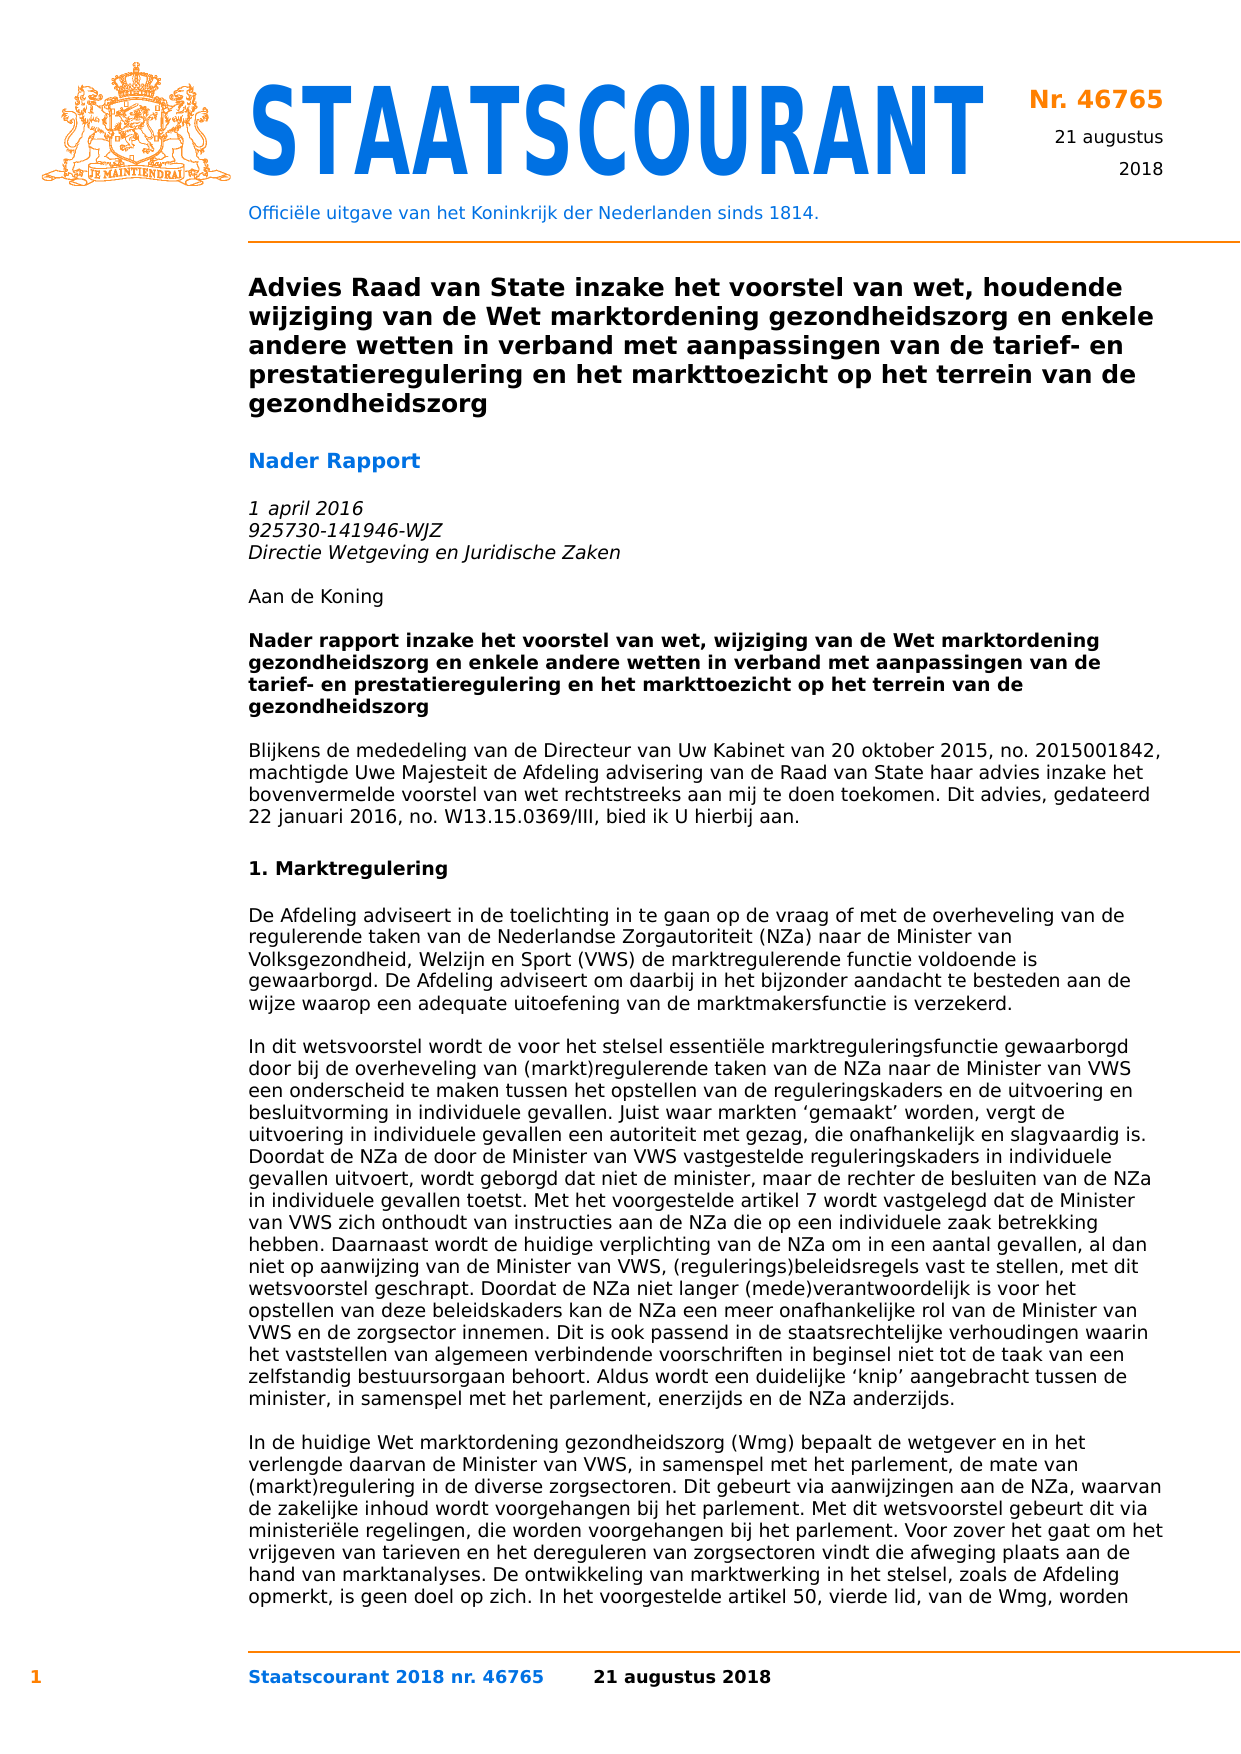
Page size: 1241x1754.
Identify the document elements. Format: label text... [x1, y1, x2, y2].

text 1 april 2016 [248, 498, 1163, 520]
text Aan de Koning [248, 586, 1163, 608]
text In dit wetsvoorstel wordt de voor het stelsel essentiële marktreguleringsfunctie gewaarborgd door bij de overheveling van (markt)regulerende taken van de NZa naar de Minister van VWS een onderscheid te maken tussen het opstellen van de reguleringskaders en de uitvoering en besluitvorming in individuele gevallen. Juist waar markten ‘gemaakt’ worden, vergt de uitvoering in individuele gevallen een autoriteit met gezag, die onafhankelijk en slagvaardig is. Doordat de NZa de door de Minister van VWS vastgestelde reguleringskaders in individuele gevallen uitvoert, wordt geborgd dat niet de minister, maar de rechter de besluiten van de NZa in individuele gevallen toetst. Met het voorgestelde artikel 7 wordt vastgelegd dat de Minister van VWS zich onthoudt van instructies aan de NZa die op een individuele zaak betrekking hebben. Daarnaast wordt de huidige verplichting van de NZa om in een aantal gevallen, al dan niet op aanwijzing van de Minister van VWS, (regulerings)beleidsregels vast te stellen, met dit wetsvoorstel geschrapt. Doordat de NZa niet langer (mede)verantwoordelijk is voor het opstellen van deze beleidskaders kan de NZa een meer onafhankelijke rol van de Minister van VWS en de zorgsector innemen. Dit is ook passend in de staatsrechtelijke verhoudingen waarin het vaststellen van algemeen verbindende voorschriften in beginsel niet tot de taak van een zelfstandig bestuursorgaan behoort. Aldus wordt een duidelijke ‘knip’ aangebracht tussen de minister, in samenspel met het parlement, enerzijds en de NZa anderzijds. [248, 1036, 1163, 1410]
table_cell 2018 [998, 153, 1240, 203]
text Blijkens de mededeling van de Directeur van Uw Kabinet van 20 oktober 2015, no. 2015001842, machtigde Uwe Majesteit de Afdeling advisering van de Raad van State haar advies inzake het bovenvermelde voorstel van wet rechtstreeks aan mij te doen toekomen. Dit advies, gedateerd 22 januari 2016, no. W13.15.0369/III, bied ik U hierbij aan. [248, 739, 1163, 827]
text Nader rapport inzake het voorstel van wet, wijziging van de Wet marktordening gezondheidszorg en enkele andere wetten in verband met aanpassingen van de tarief- en prestatieregulering en het markttoezicht op het terrein van de gezondheidszorg [248, 630, 1163, 718]
text De Afdeling adviseert in de toelichting in te gaan op de vraag of met de overheveling van de regulerende taken van de Nederlandse Zorgautoriteit (NZa) naar de Minister van Volksgezondheid, Welzijn en Sport (VWS) de marktregulerende functie voldoende is gewaarborgd. De Afdeling adviseert om daarbij in het bijzonder aandacht te besteden aan de wijze waarop een adequate uitoefening van de marktmakersfunctie is verzekerd. [248, 904, 1163, 1014]
picture [41, 62, 231, 186]
text Directie Wetgeving en Juridische Zaken [248, 542, 1163, 564]
text 925730-141946-WJZ [248, 520, 1163, 542]
table_header Nr. 46765 [998, 62, 1240, 121]
table_cell Officiële uitgave van het Koninkrijk der Nederlanden sinds 1814. [248, 203, 1240, 241]
text In de huidige Wet marktordening gezondheidszorg (Wmg) bepaalt de wetgever en in het verlengde daarvan de Minister van VWS, in samenspel met het parlement, de mate van (markt)regulering in de diverse zorgsectoren. Dit gebeurt via aanwijzingen aan de NZa, waarvan de zakelijke inhoud wordt voorgehangen bij het parlement. Met dit wetsvoorstel gebeurt dit via ministeriële regelingen, die worden voorgehangen bij het parlement. Voor zover het gaat om het vrijgeven van tarieven en het dereguleren van zorgsectoren vindt die afweging plaats aan de hand van marktanalyses. De ontwikkeling van marktwerking in het stelsel, zoals de Afdeling opmerkt, is geen doel op zich. In het voorgestelde artikel 50, vierde lid, van de Wmg, worden [248, 1432, 1163, 1608]
subtitle 1. Marktregulering [248, 857, 1163, 879]
table_header STAATSCOURANT [248, 62, 998, 203]
subtitle Nader Rapport [248, 449, 1163, 473]
subtitle Advies Raad van State inzake het voorstel van wet, houdende wijziging van de Wet marktordening gezondheidszorg en enkele andere wetten in verband met aanpassingen van de tarief- en prestatieregulering en het markttoezicht op het terrein van de gezondheidszorg [248, 273, 1163, 419]
table_header [25, 62, 248, 241]
table_cell 21 augustus [998, 121, 1240, 153]
